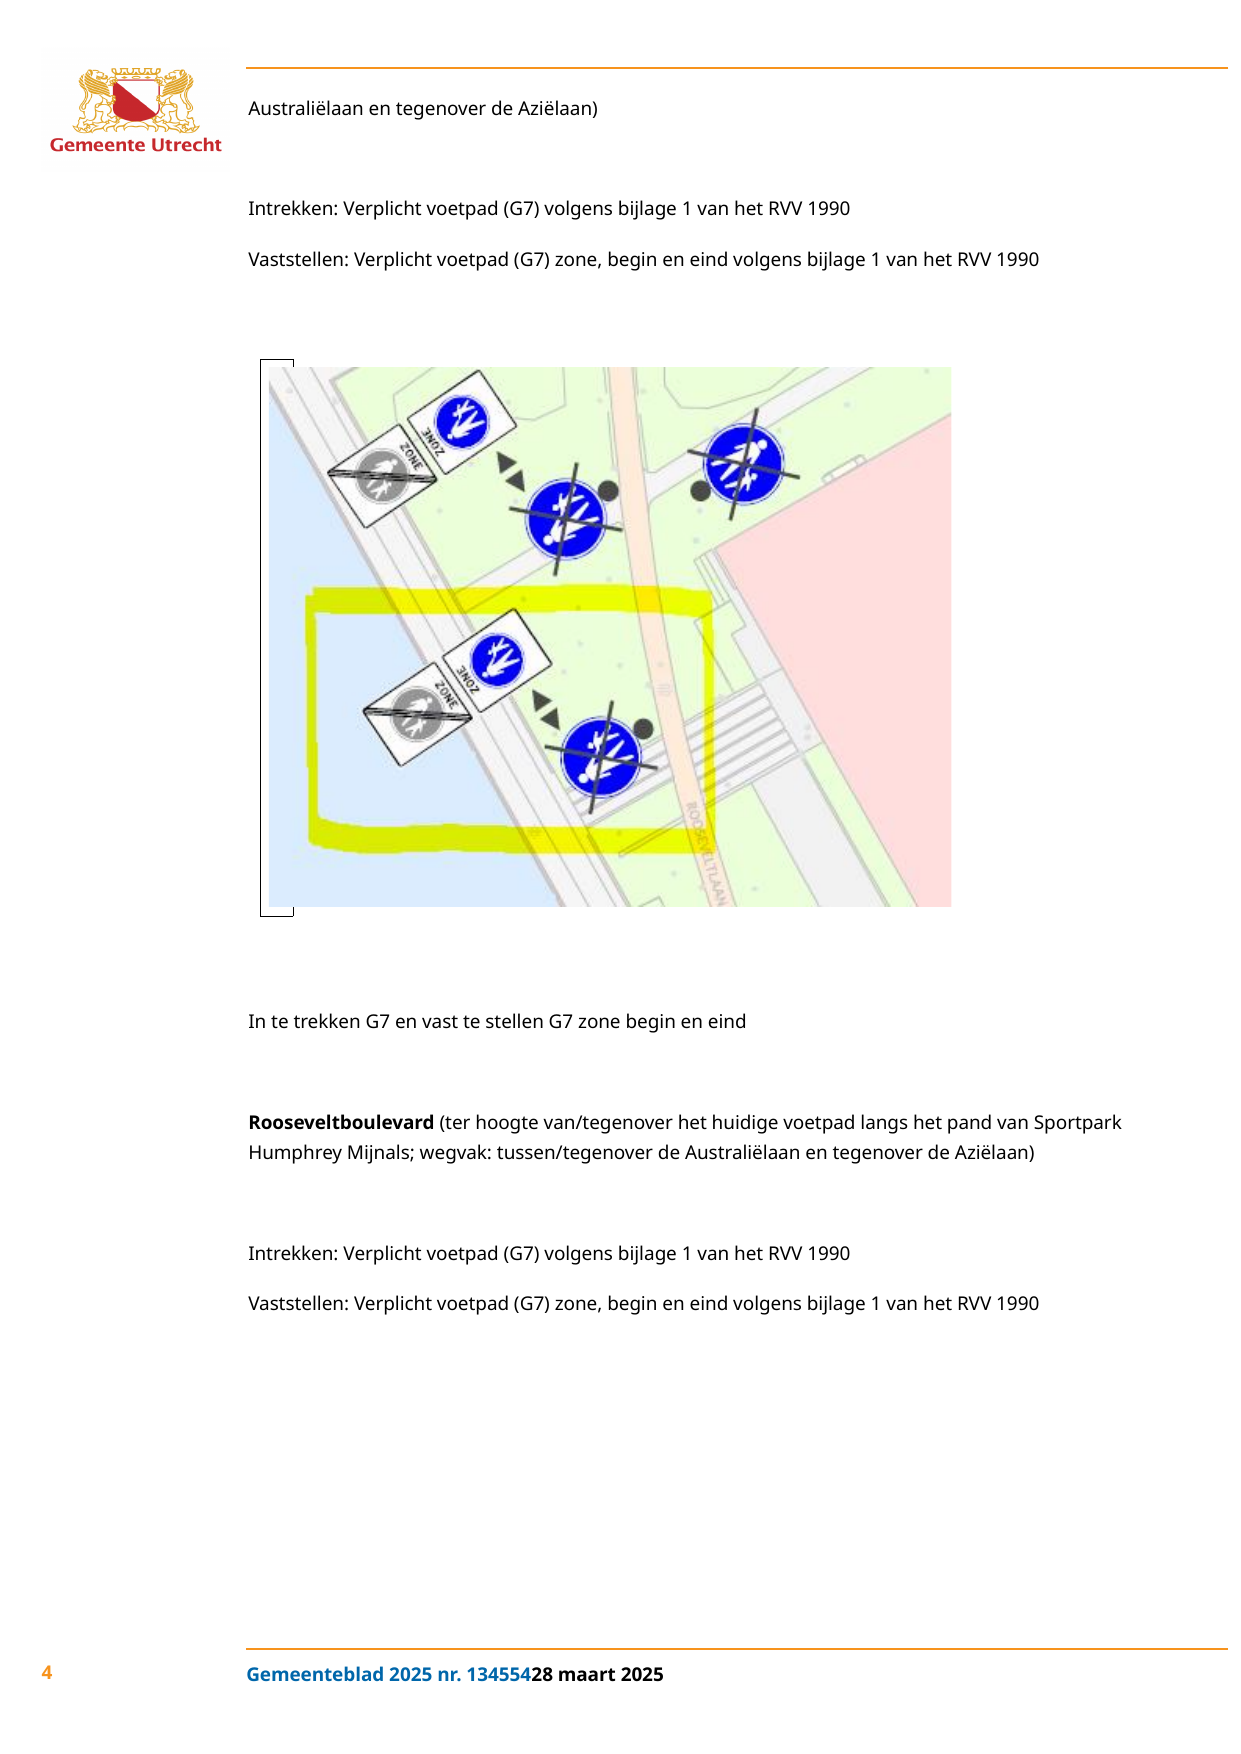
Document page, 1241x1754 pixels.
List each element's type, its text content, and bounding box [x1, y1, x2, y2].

text Australiëlaan en tegenover de Aziëlaan) [248, 95, 1152, 121]
text Intrekken: Verplicht voetpad (G7) volgens bijlage 1 van het RVV 1990 [248, 1240, 1152, 1265]
picture [268, 367, 952, 907]
text Vaststellen: Verplicht voetpad (G7) zone, begin en eind volgens bijlage 1 van het RVV 1990 [248, 246, 1152, 272]
text Rooseveltboulevard (ter hoogte van/tegenover het huidige voetpad langs het pand van Sportpark Humphrey Mijnals; wegvak: tussen/tegenover de Australiëlaan en tegenover de Aziëlaan) [248, 1109, 1152, 1164]
picture [41, 47, 231, 172]
text In te trekken G7 en vast te stellen G7 zone begin en eind [248, 1008, 1152, 1034]
text Vaststellen: Verplicht voetpad (G7) zone, begin en eind volgens bijlage 1 van het RVV 1990 [248, 1290, 1152, 1316]
text Intrekken: Verplicht voetpad (G7) volgens bijlage 1 van het RVV 1990 [248, 196, 1152, 221]
